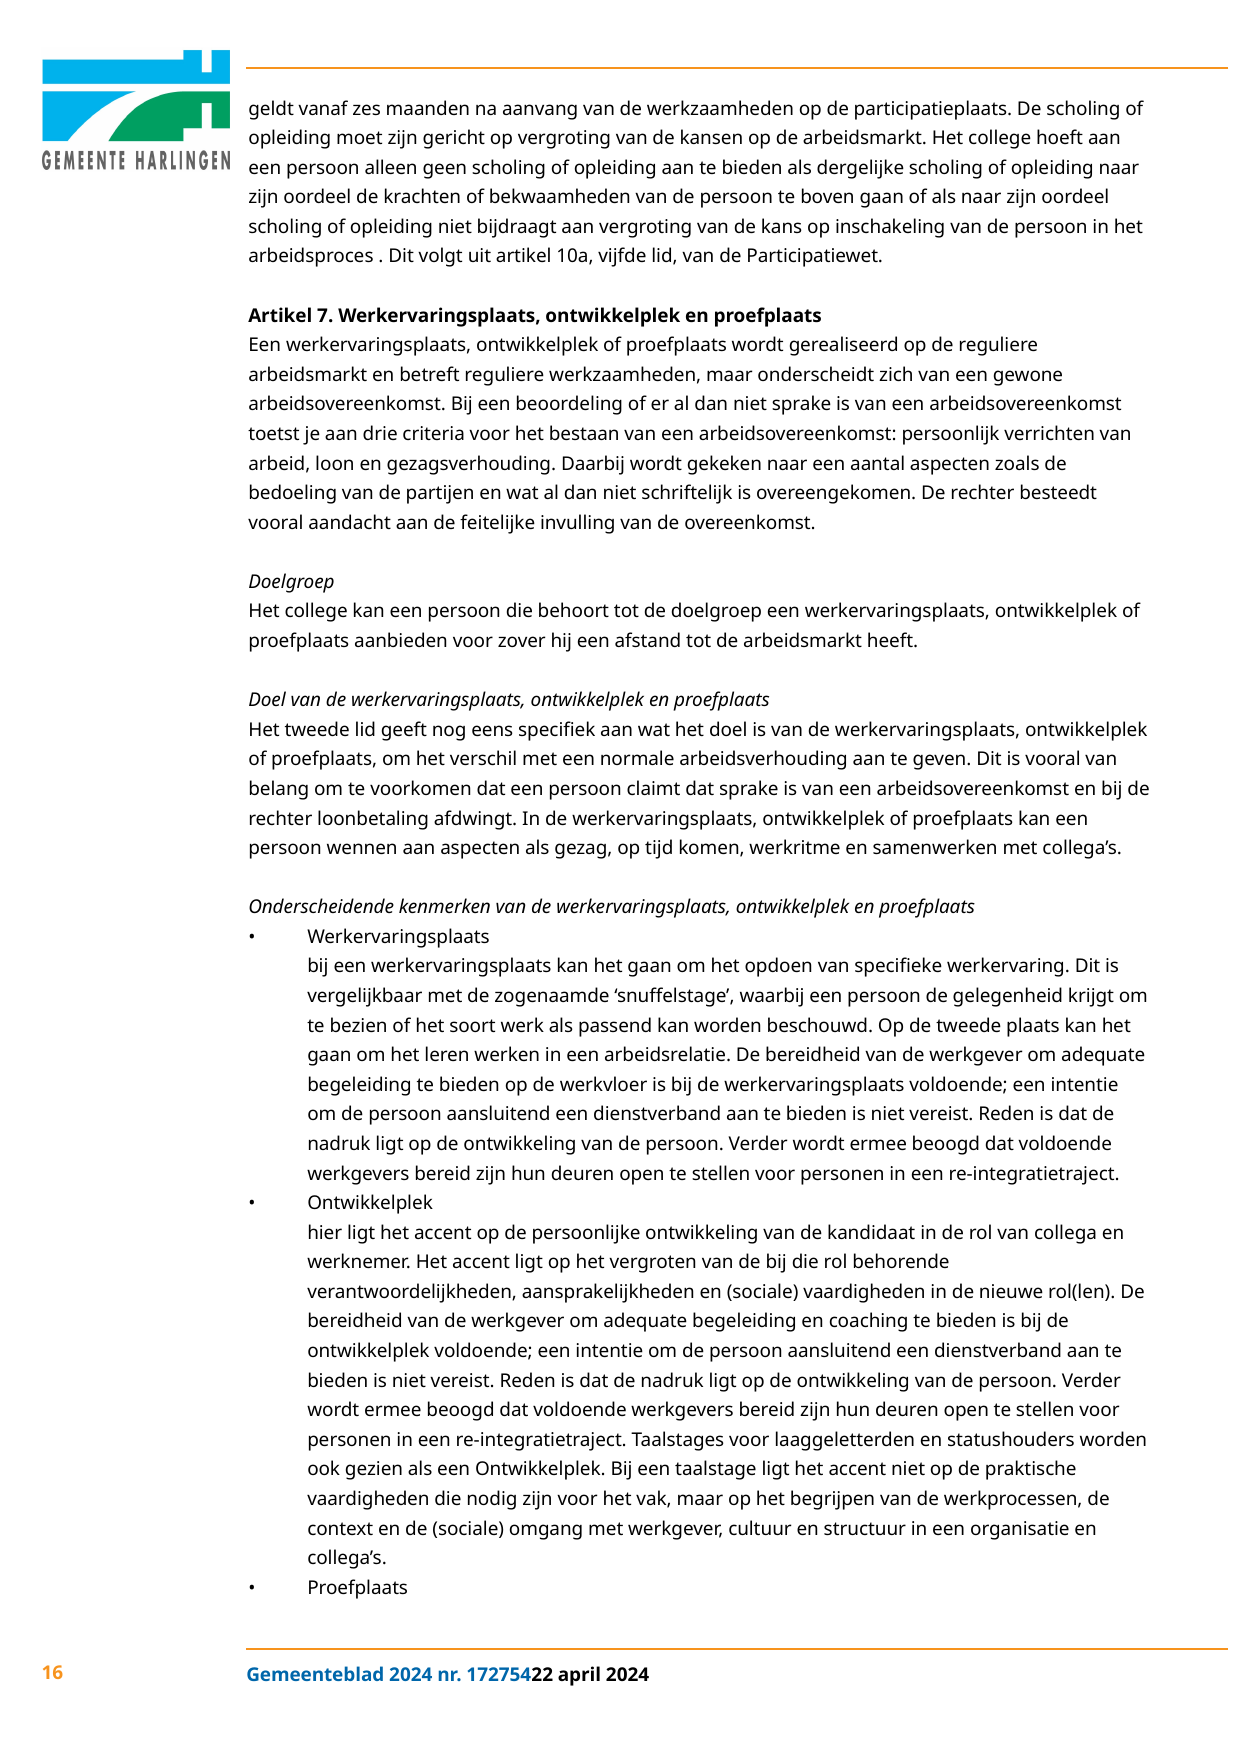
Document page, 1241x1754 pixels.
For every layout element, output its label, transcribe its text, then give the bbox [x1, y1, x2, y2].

list Proefplaats [248, 1574, 1152, 1600]
text Een werkervaringsplaats, ontwikkelplek of proefplaats wordt gerealiseerd op de reguliere arbeidsmarkt en betreft reguliere werkzaamheden, maar onderscheidt zich van een gewone arbeidsovereenkomst. Bij een beoordeling of er al dan niet sprake is van een arbeidsovereenkomst toetst je aan drie criteria voor het bestaan van een arbeidsovereenkomst: persoonlijk verrichten van arbeid, loon en gezagsverhouding. Daarbij wordt gekeken naar een aantal aspecten zoals de bedoeling van de partijen en wat al dan niet schriftelijk is overeengekomen. De rechter besteedt vooral aandacht aan de feitelijke invulling van de overeenkomst. [248, 331, 1152, 535]
text Doelgroep [248, 568, 1152, 594]
text Doel van de werkervaringsplaats, ontwikkelplek en proefplaats [248, 686, 1152, 712]
list Ontwikkelplek [248, 1189, 1152, 1215]
text Artikel 7. Werkervaringsplaats, ontwikkelplek en proefplaats [248, 302, 1152, 328]
text Het tweede lid geeft nog eens specifiek aan wat het doel is van de werkervaringsplaats, ontwikkelplek of proefplaats, om het verschil met een normale arbeidsverhouding aan te geven. Dit is vooral van belang om te voorkomen dat een persoon claimt dat sprake is van een arbeidsovereenkomst en bij de rechter loonbetaling afdwingt. In de werkervaringsplaats, ontwikkelplek of proefplaats kan een persoon wennen aan aspecten als gezag, op tijd komen, werkritme en samenwerken met collega’s. [248, 716, 1152, 860]
text geldt vanaf zes maanden na aanvang van de werkzaamheden op de participatieplaats. De scholing of opleiding moet zijn gericht op vergroting van de kansen op de arbeidsmarkt. Het college hoeft aan een persoon alleen geen scholing of opleiding aan te bieden als dergelijke scholing of opleiding naar zijn oordeel de krachten of bekwaamheden van de persoon te boven gaan of als naar zijn oordeel scholing of opleiding niet bijdraagt aan vergroting van de kans op inschakeling van de persoon in het arbeidsproces . Dit volgt uit artikel 10a, vijfde lid, van de Participatiewet. [248, 95, 1152, 268]
list bij een werkervaringsplaats kan het gaan om het opdoen van specifieke werkervaring. Dit is vergelijkbaar met de zogenaamde ‘snuffelstage’, waarbij een persoon de gelegenheid krijgt om te bezien of het soort werk als passend kan worden beschouwd. Op de tweede plaats kan het gaan om het leren werken in een arbeidsrelatie. De bereidheid van de werkgever om adequate begeleiding te bieden op de werkvloer is bij de werkervaringsplaats voldoende; een intentie om de persoon aansluitend een dienstverband aan te bieden is niet vereist. Reden is dat de nadruk ligt op de ontwikkeling van de persoon. Verder wordt ermee beoogd dat voldoende werkgevers bereid zijn hun deuren open te stellen voor personen in een re-integratietraject. [248, 953, 1152, 1186]
list hier ligt het accent op de persoonlijke ontwikkeling van de kandidaat in de rol van collega en werknemer. Het accent ligt op het vergroten van de bij die rol behorende verantwoordelijkheden, aansprakelijkheden en (sociale) vaardigheden in de nieuwe rol(len). De bereidheid van de werkgever om adequate begeleiding en coaching te bieden is bij de ontwikkelplek voldoende; een intentie om de persoon aansluitend een dienstverband aan te bieden is niet vereist. Reden is dat de nadruk ligt op de ontwikkeling van de persoon. Verder wordt ermee beoogd dat voldoende werkgevers bereid zijn hun deuren open te stellen voor personen in een re-integratietraject. Taalstages voor laaggeletterden en statushouders worden ook gezien als een Ontwikkelplek. Bij een taalstage ligt het accent niet op de praktische vaardigheden die nodig zijn voor het vak, maar op het begrijpen van de werkprocessen, de context en de (sociale) omgang met werkgever, cultuur en structuur in een organisatie en collega’s. [248, 1219, 1152, 1570]
text Onderscheidende kenmerken van de werkervaringsplaats, ontwikkelplek en proefplaats [248, 893, 1152, 919]
picture [41, 47, 231, 172]
text Het college kan een persoon die behoort tot de doelgroep een werkervaringsplaats, ontwikkelplek of proefplaats aanbieden voor zover hij een afstand tot de arbeidsmarkt heeft. [248, 598, 1152, 653]
list Werkervaringsplaats [248, 923, 1152, 949]
